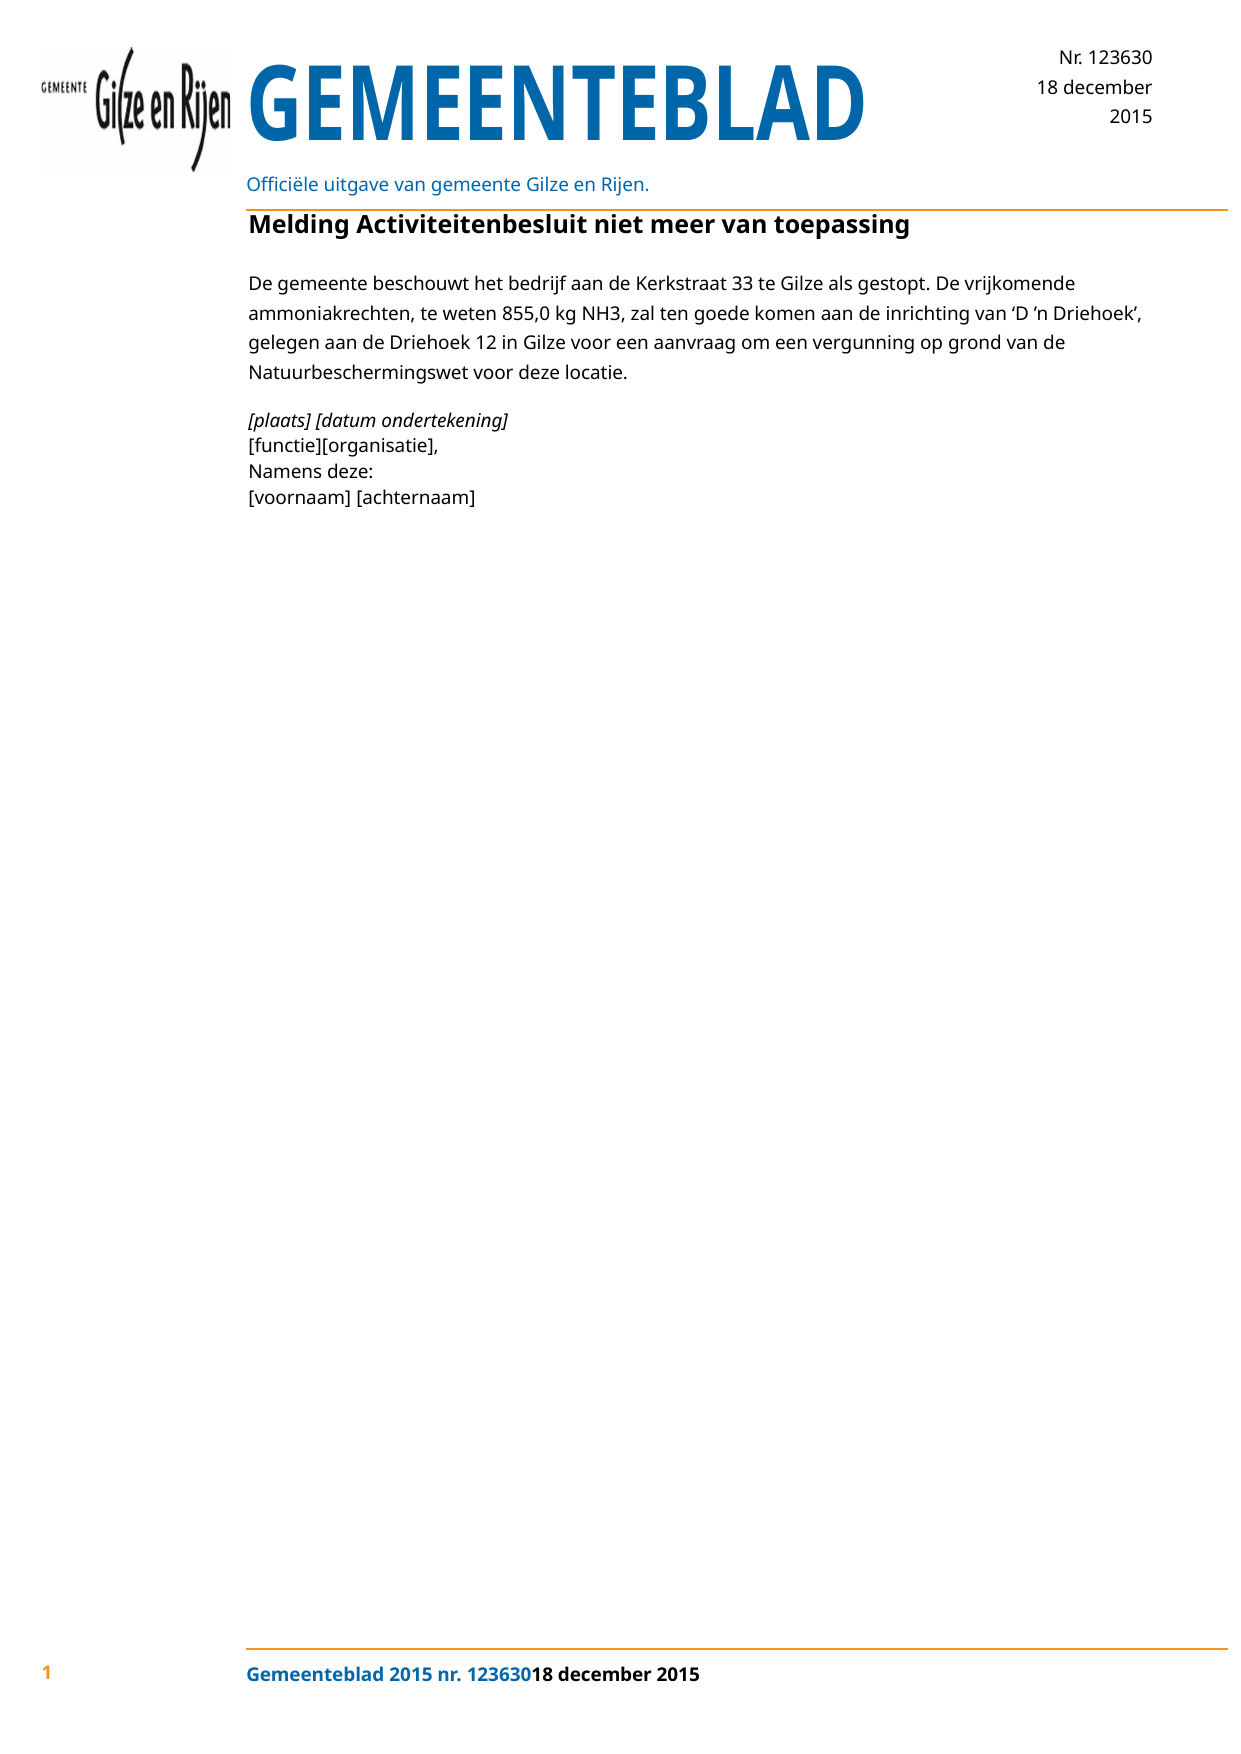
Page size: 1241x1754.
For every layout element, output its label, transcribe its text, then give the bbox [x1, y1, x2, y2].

text De gemeente beschouwt het bedrijf aan de Kerkstraat 33 te Gilze als gestopt. De vrijkomende ammoniakrechten, te weten 855,0 kg NH3, zal ten goede komen aan de inrichting van ‘D ’n Driehoek’, gelegen aan de Driehoek 12 in Gilze voor een aanvraag om een vergunning op grond van de Natuurbeschermingswet voor deze locatie. [248, 270, 1152, 385]
text [voornaam] [achternaam] [248, 484, 1152, 510]
text [plaats] [datum ondertekening] [248, 407, 1152, 433]
picture [41, 47, 231, 172]
text Melding Activiteitenbesluit niet meer van toepassing [248, 211, 1152, 241]
text Namens deze: [248, 458, 1152, 484]
text [functie][organisatie], [248, 433, 1152, 458]
